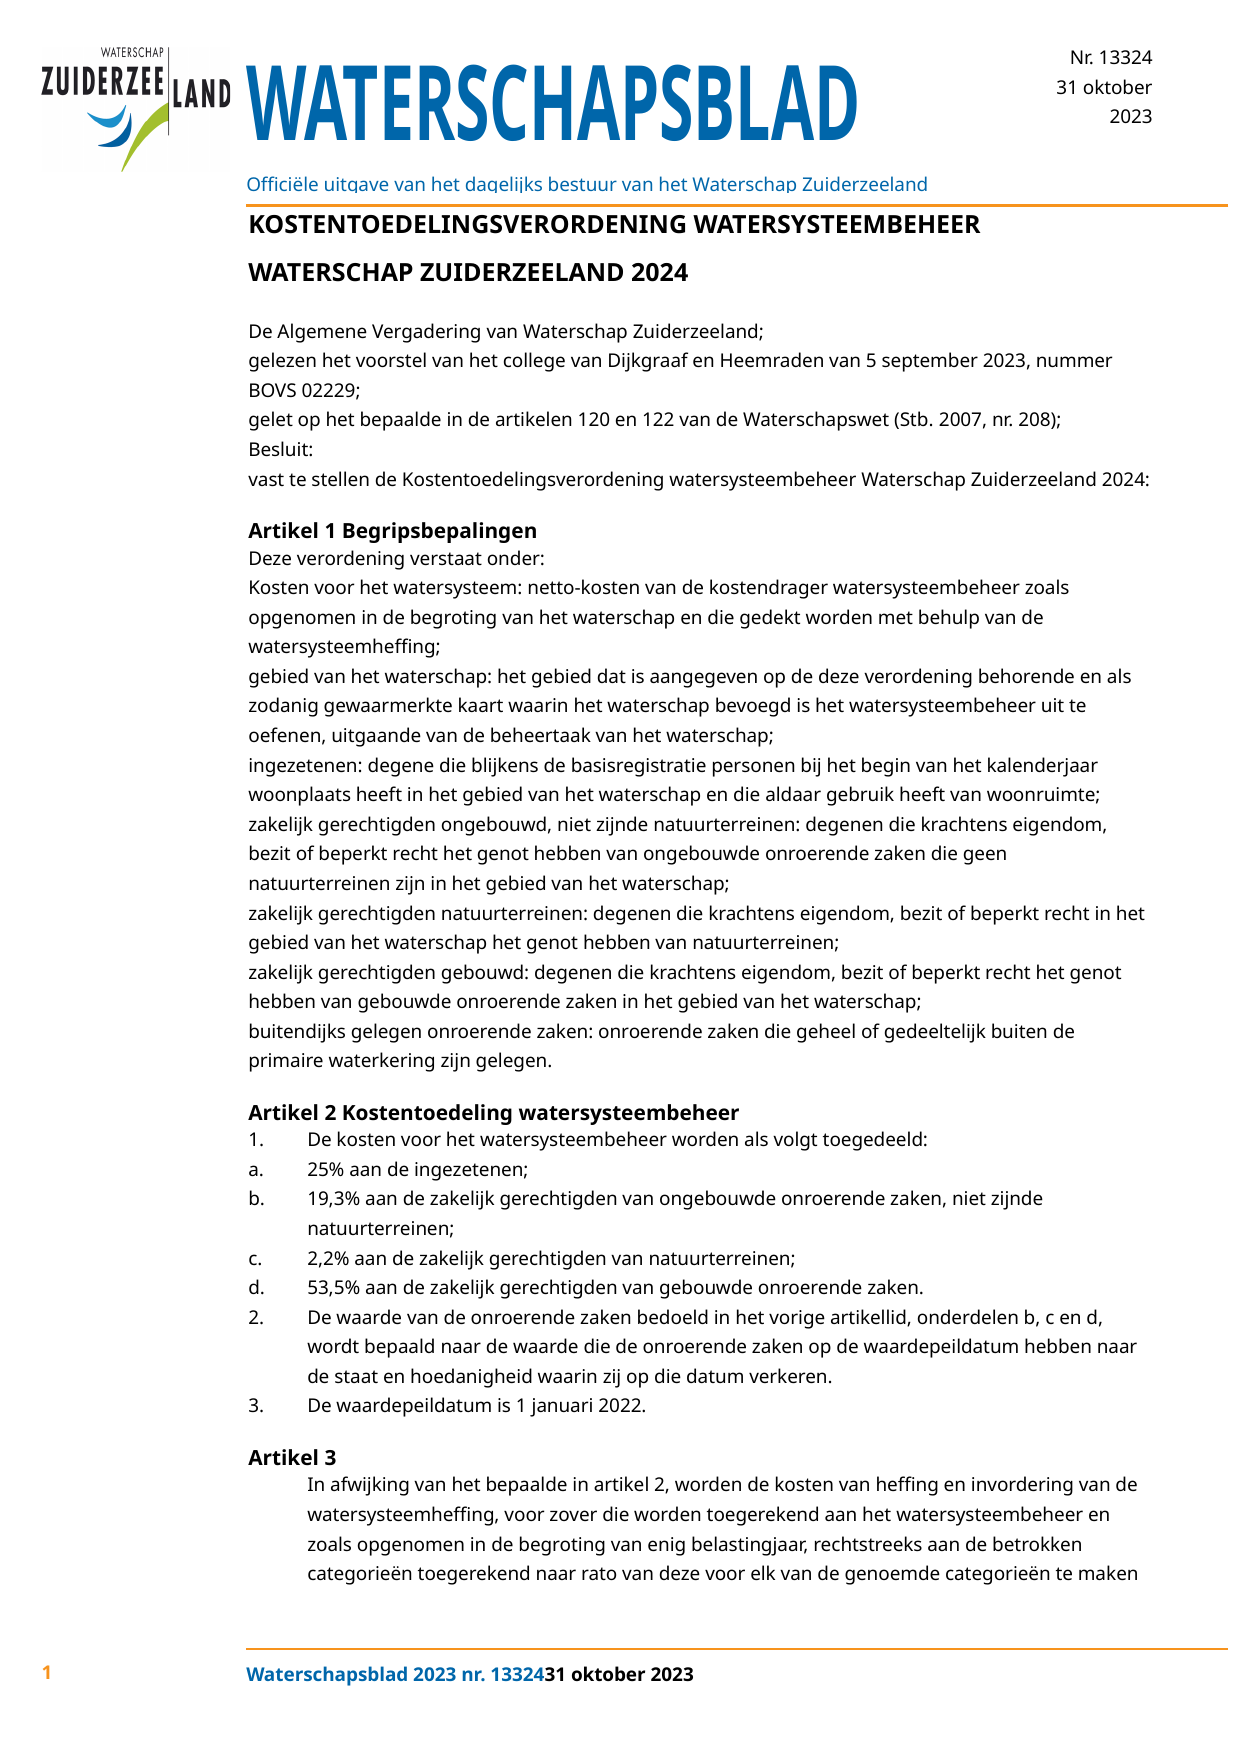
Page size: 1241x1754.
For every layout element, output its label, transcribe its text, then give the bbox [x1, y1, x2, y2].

text zakelijk gerechtigden ongebouwd, niet zijnde natuurterreinen: degenen die krachtens eigendom, bezit of beperkt recht het genot hebben van ongebouwde onroerende zaken die geen natuurterreinen zijn in het gebied van het waterschap; [248, 811, 1152, 896]
text gelezen het voorstel van het college van Dijkgraaf en Heemraden van 5 september 2023, nummer BOVS 02229; [248, 347, 1152, 403]
text KOSTENTOEDELINGSVERORDENING WATERSYSTEEMBEHEER WATERSCHAP ZUIDERZEELAND 2024 [248, 207, 1152, 288]
text buitendijks gelegen onroerende zaken: onroerende zaken die geheel of gedeeltelijk buiten de primaire waterkering zijn gelegen. [248, 1018, 1152, 1073]
text Kosten voor het watersysteem: netto-kosten van de kostendrager watersysteembeheer zoals opgenomen in de begroting van het waterschap en die gedekt worden met behulp van de watersysteemheffing; [248, 574, 1152, 659]
list 53,5% aan de zakelijk gerechtigden van gebouwde onroerende zaken. [248, 1274, 1152, 1300]
text De Algemene Vergadering van Waterschap Zuiderzeeland; [248, 318, 1152, 344]
list In afwijking van het bepaalde in artikel 2, worden de kosten van heffing en invordering van de watersysteemheffing, voor zover die worden toegerekend aan het watersysteembeheer en zoals opgenomen in de begroting van enig belastingjaar, rechtstreeks aan de betrokken categorieën toegerekend naar rato van deze voor elk van de genoemde categorieën te maken [248, 1472, 1152, 1586]
text Deze verordening verstaat onder: [248, 545, 1152, 570]
list De kosten voor het watersysteembeheer worden als volgt toegedeeld: [248, 1126, 1152, 1152]
list De waarde van de onroerende zaken bedoeld in het vorige artikellid, onderdelen b, c en d, wordt bepaald naar de waarde die de onroerende zaken op de waardepeildatum hebben naar de staat en hoedanigheid waarin zij op die datum verkeren. [248, 1304, 1152, 1389]
text zakelijk gerechtigden gebouwd: degenen die krachtens eigendom, bezit of beperkt recht het genot hebben van gebouwde onroerende zaken in het gebied van het waterschap; [248, 959, 1152, 1014]
list De waardepeildatum is 1 januari 2022. [248, 1393, 1152, 1418]
text gelet op het bepaalde in de artikelen 120 en 122 van de Waterschapswet (Stb. 2007, nr. 208); [248, 407, 1152, 432]
text Artikel 2 Kostentoedeling watersysteembeheer [248, 1098, 1152, 1126]
text Artikel 1 Begripsbepalingen [248, 516, 1152, 545]
list 2,2% aan de zakelijk gerechtigden van natuurterreinen; [248, 1245, 1152, 1271]
list 25% aan de ingezetenen; [248, 1156, 1152, 1182]
text Artikel 3 [248, 1443, 1152, 1472]
text zakelijk gerechtigden natuurterreinen: degenen die krachtens eigendom, bezit of beperkt recht in het gebied van het waterschap het genot hebben van natuurterreinen; [248, 900, 1152, 955]
list 19,3% aan de zakelijk gerechtigden van ongebouwde onroerende zaken, niet zijnde natuurterreinen; [248, 1186, 1152, 1241]
text ingezetenen: degene die blijkens de basisregistratie personen bij het begin van het kalenderjaar woonplaats heeft in het gebied van het waterschap en die aldaar gebruik heeft van woonruimte; [248, 752, 1152, 807]
picture [41, 47, 231, 172]
text Besluit: [248, 436, 1152, 462]
text gebied van het waterschap: het gebied dat is aangegeven op de deze verordening behorende en als zodanig gewaarmerkte kaart waarin het waterschap bevoegd is het watersysteembeheer uit te oefenen, uitgaande van de beheertaak van het waterschap; [248, 663, 1152, 748]
text vast te stellen de Kostentoedelingsverordening watersysteembeheer Waterschap Zuiderzeeland 2024: [248, 466, 1152, 492]
